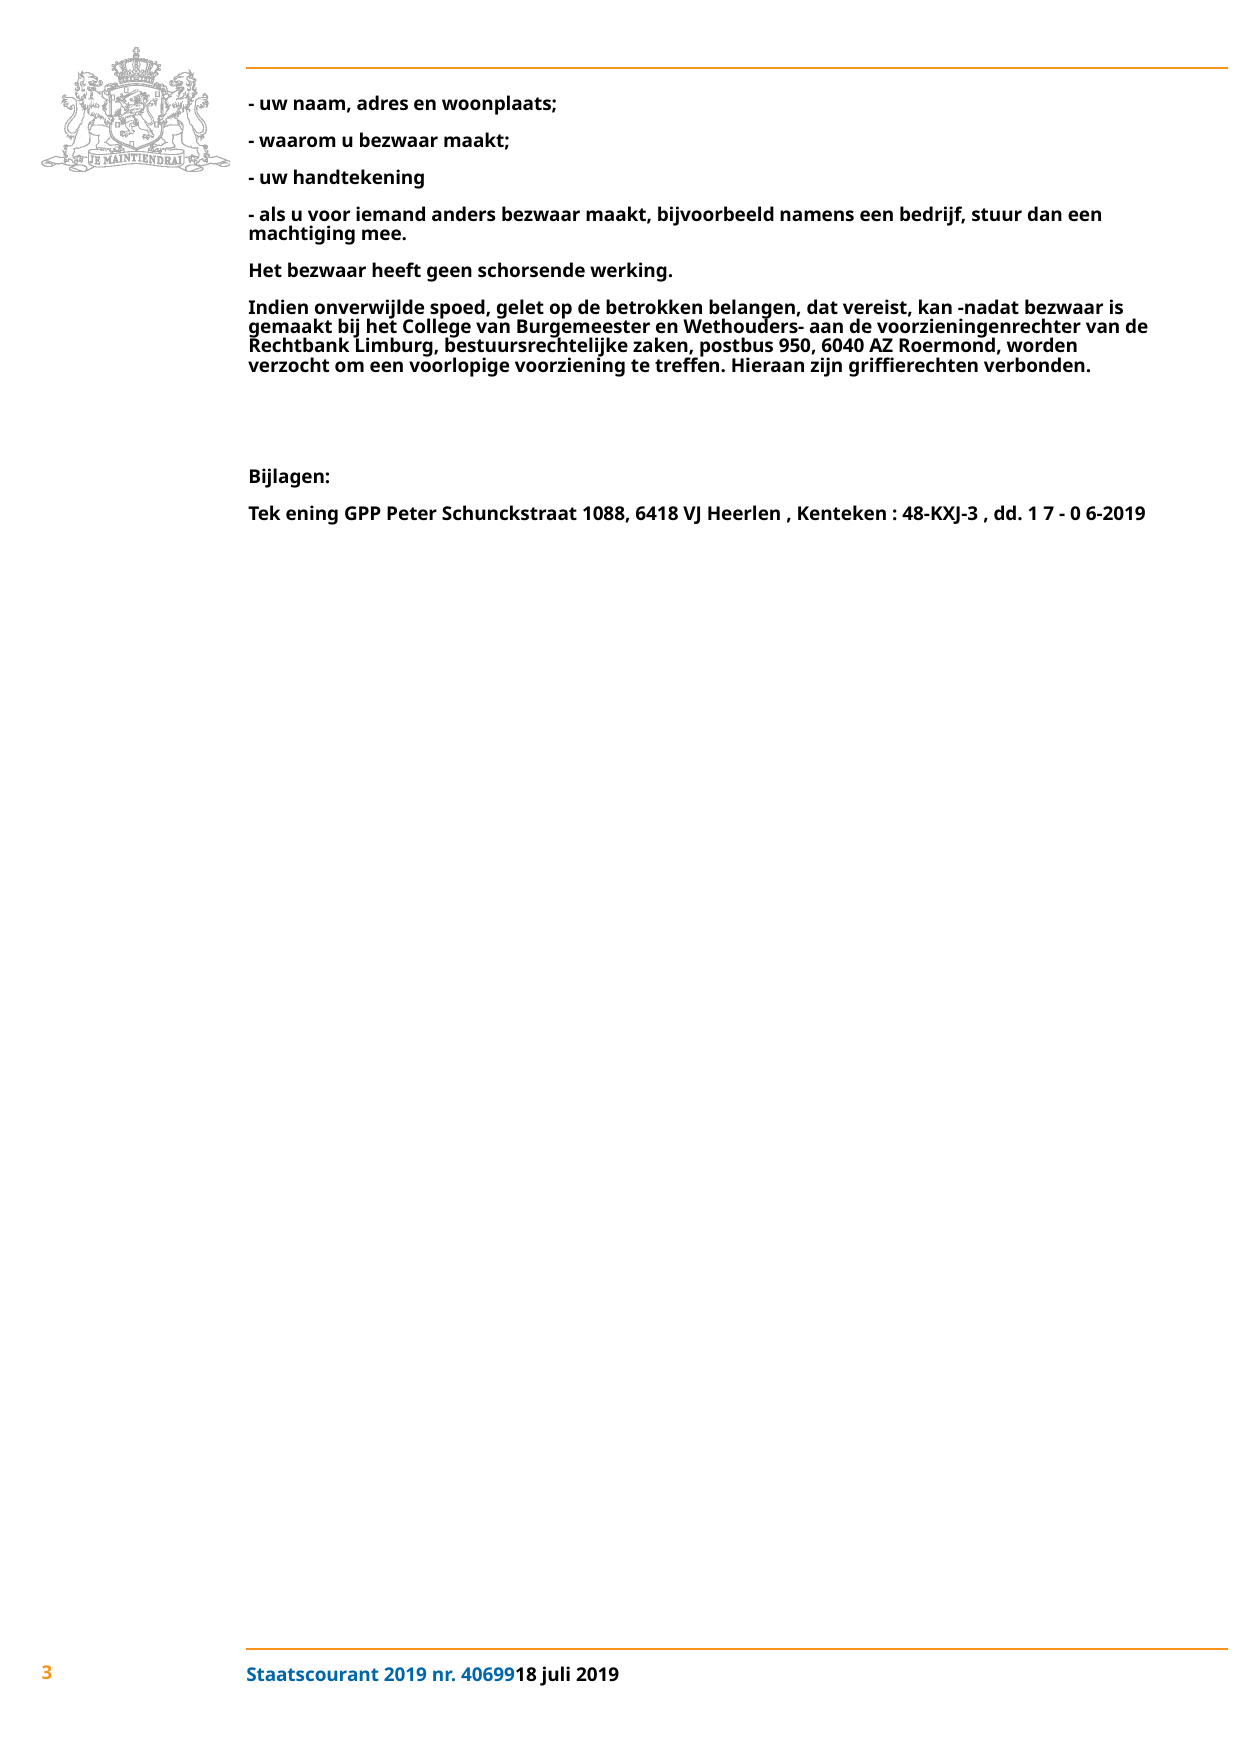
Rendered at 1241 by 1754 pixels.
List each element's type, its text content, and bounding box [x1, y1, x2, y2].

text Indien onverwijlde spoed, gelet op de betrokken belangen, dat vereist, kan -nadat bezwaar is gemaakt bij het College van Burgemeester en Wethouders- aan de voorzieningenrechter van de Rechtbank Limburg, bestuursrechtelijke zaken, postbus 950, 6040 AZ Roermond, worden verzocht om een voorlopige voorziening te treffen. Hieraan zijn griffierechten verbonden. [248, 299, 1152, 376]
text Het bezwaar heeft geen schorsende werking. [248, 262, 1152, 281]
text - waarom u bezwaar maakt; [248, 132, 1152, 151]
text Tek ening GPP Peter Schunckstraat 1088, 6418 VJ Heerlen , Kenteken : 48-KXJ-3 , dd. 1 7 - 0 6-2019 [248, 505, 1152, 524]
picture [41, 47, 231, 172]
text Bijlagen: [248, 468, 1152, 487]
text - uw handtekening [248, 169, 1152, 188]
text - uw naam, adres en woonplaats; [248, 95, 1152, 114]
text - als u voor iemand anders bezwaar maakt, bijvoorbeeld namens een bedrijf, stuur dan een machtiging mee. [248, 206, 1152, 244]
